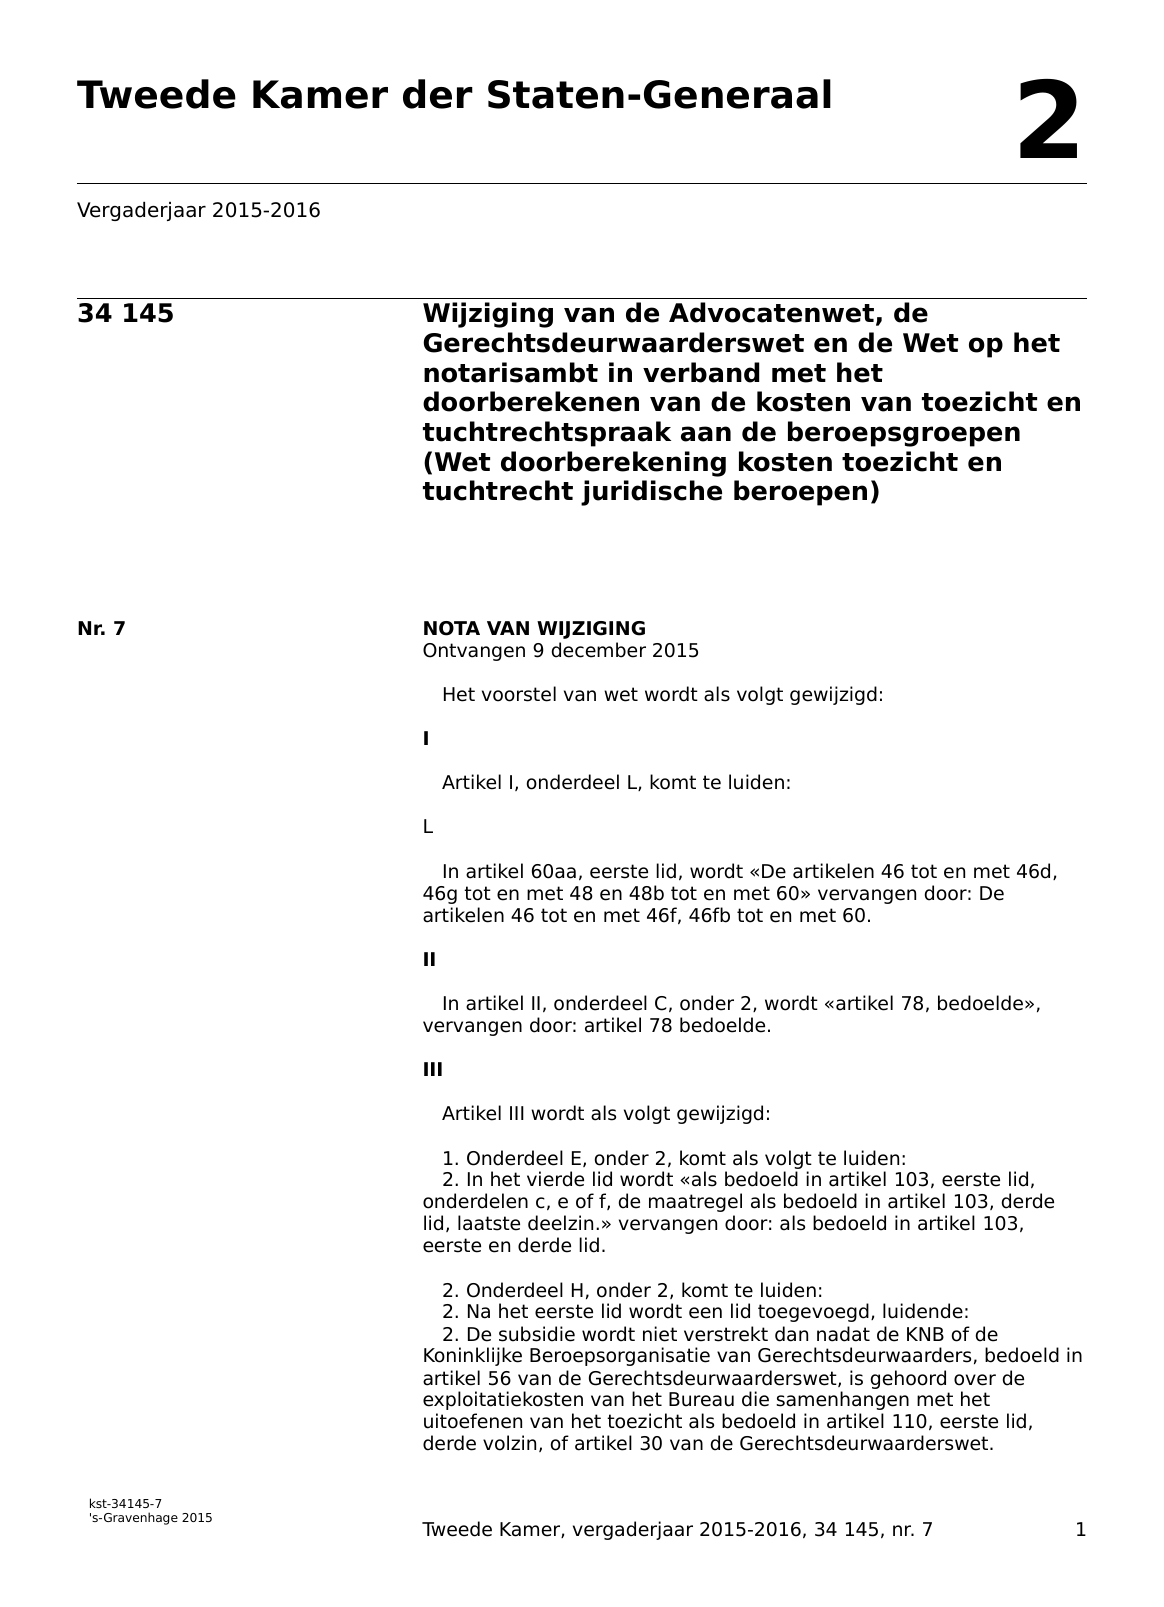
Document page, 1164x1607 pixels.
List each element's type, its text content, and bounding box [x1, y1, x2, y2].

subtitle I [422, 728, 1087, 750]
text Artikel III wordt als volgt gewijzigd: [422, 1103, 1087, 1125]
text 1. Onderdeel E, onder 2, komt als volgt te luiden: [422, 1147, 1087, 1169]
text Artikel I, onderdeel L, komt te luiden: [422, 772, 1087, 794]
text In artikel 60aa, eerste lid, wordt «De artikelen 46 tot en met 46d, 46g tot en met 48 en 48b tot en met 60» vervangen door: De artikelen 46 tot en met 46f, 46fb tot en met 60. [422, 861, 1087, 927]
text 2. In het vierde lid wordt «als bedoeld in artikel 103, eerste lid, onderdelen c, e of f, de maatregel als bedoeld in artikel 103, derde lid, laatste deelzin.» vervangen door: als bedoeld in artikel 103, eerste en derde lid. [422, 1169, 1087, 1257]
subtitle II [422, 949, 1087, 971]
text Het voorstel van wet wordt als volgt gewijzigd: [422, 684, 1087, 706]
table_header Tweede Kamer der Staten-Generaal [77, 59, 886, 183]
table_cell Vergaderjaar 2015-2016 [77, 184, 1087, 298]
text kst-34145-7 [88, 1497, 323, 1511]
table_header 2 [886, 59, 1087, 183]
text 2. Na het eerste lid wordt een lid toegevoegd, luidende: [422, 1301, 1087, 1323]
subtitle III [422, 1059, 1087, 1081]
subtitle 34 145 Wijziging van de Advocatenwet, de Gerechtsdeurwaarderswet en de Wet op het notarisambt in verband met het doorberekenen van de kosten van toezicht en tuchtrechtspraak aan de beroepsgroepen (Wet doorberekening kosten toezicht en tuchtrecht juridische beroepen) [77, 299, 1087, 507]
text Ontvangen 9 december 2015 [422, 640, 1087, 662]
subtitle Nr. 7 NOTA VAN WIJZIGING [77, 618, 1087, 640]
text 2. De subsidie wordt niet verstrekt dan nadat de KNB of de Koninklijke Beroepsorganisatie van Gerechtsdeurwaarders, bedoeld in artikel 56 van de Gerechtsdeurwaarderswet, is gehoord over de exploitatiekosten van het Bureau die samenhangen met het uitoefenen van het toezicht als bedoeld in artikel 110, eerste lid, derde volzin, of artikel 30 van de Gerechtsdeurwaarderswet. [422, 1323, 1087, 1455]
subtitle L [422, 816, 1087, 838]
text In artikel II, onderdeel C, onder 2, wordt «artikel 78, bedoelde», vervangen door: artikel 78 bedoelde. [422, 993, 1087, 1037]
text 's-Gravenhage 2015 [88, 1511, 323, 1525]
text 2. Onderdeel H, onder 2, komt te luiden: [422, 1279, 1087, 1301]
